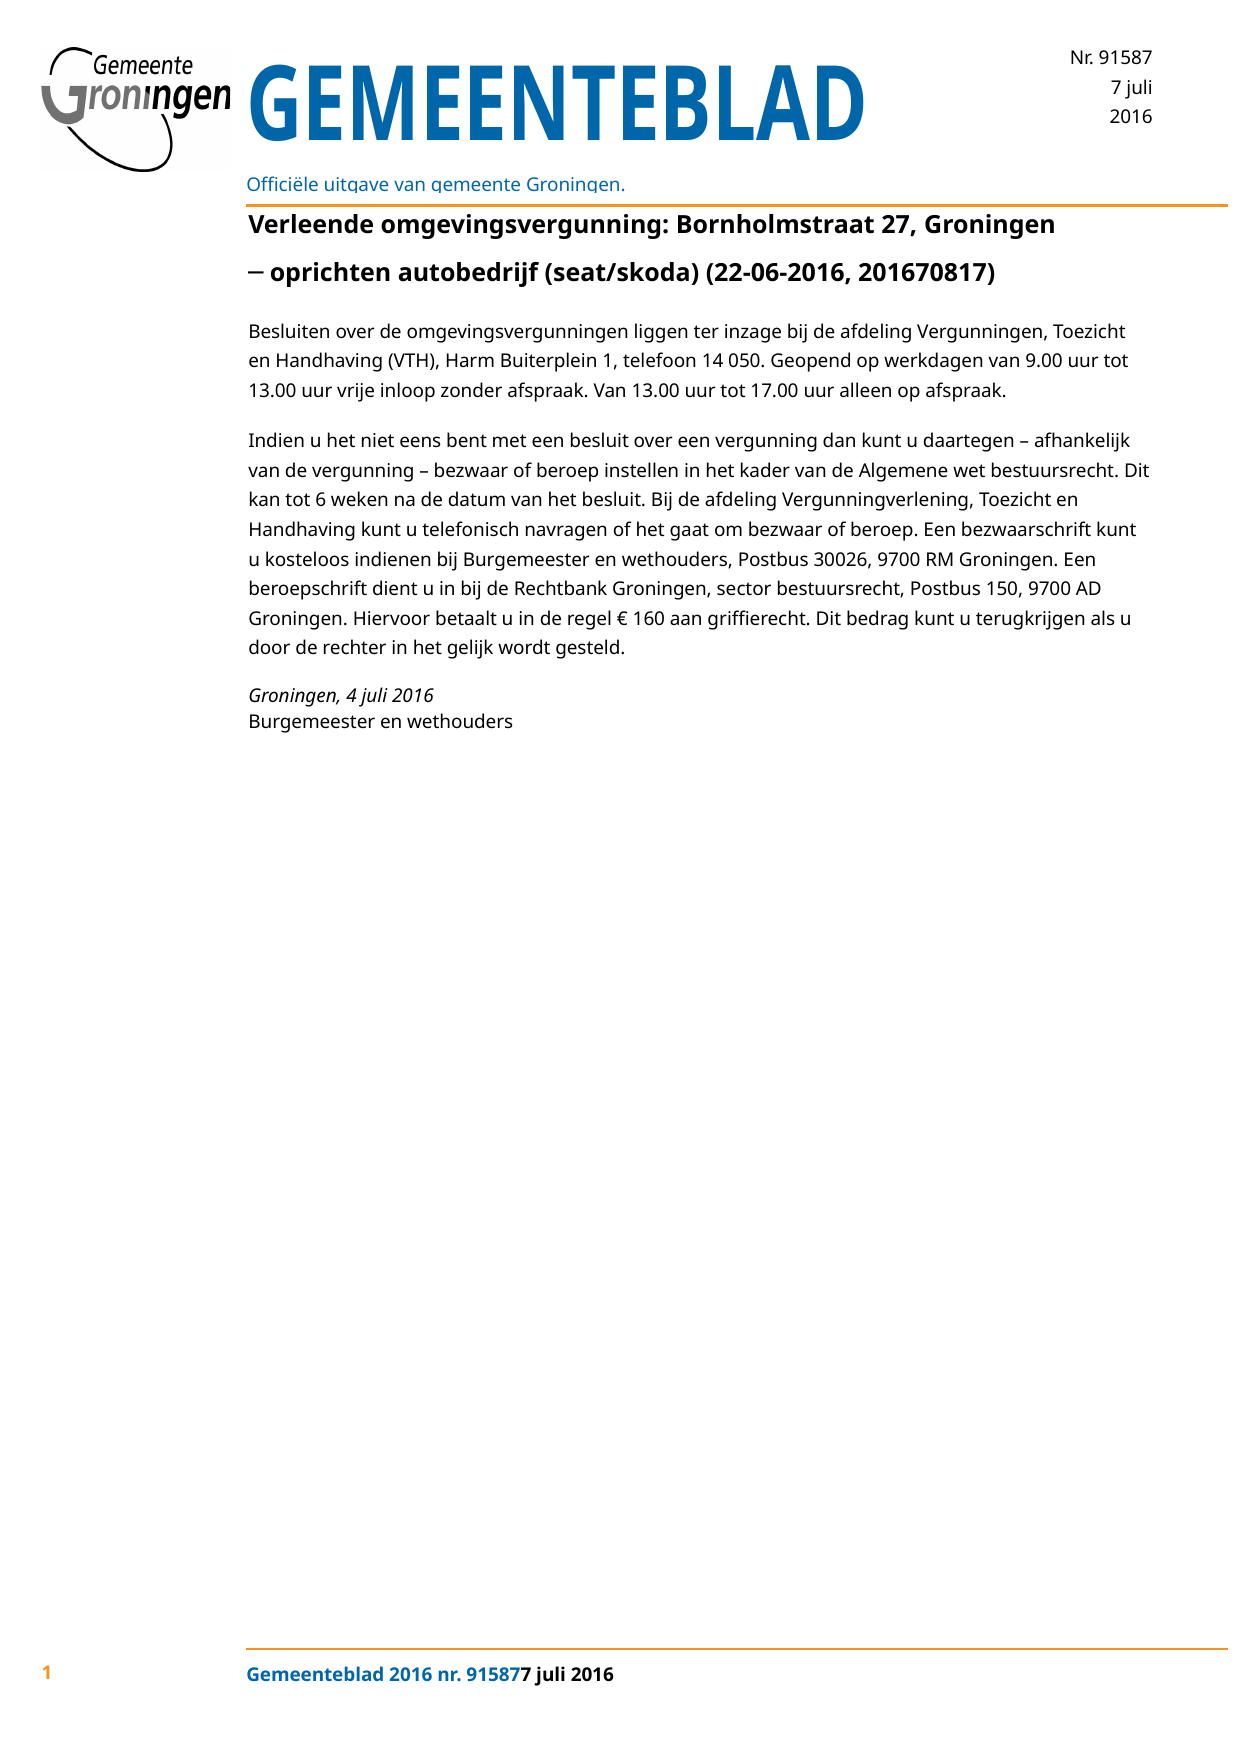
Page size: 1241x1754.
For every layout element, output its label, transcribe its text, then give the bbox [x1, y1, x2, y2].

text Verleende omgevingsvergunning: Bornholmstraat 27, Groningen ─ oprichten autobedrijf (seat/skoda) (22-06-2016, 201670817) [248, 207, 1152, 288]
text Groningen, 4 juli 2016 [248, 682, 1152, 708]
text Burgemeester en wethouders [248, 708, 1152, 734]
picture [41, 47, 231, 172]
text Indien u het niet eens bent met een besluit over een vergunning dan kunt u daartegen – afhankelijk van de vergunning – bezwaar of beroep instellen in het kader van de Algemene wet bestuursrecht. Dit kan tot 6 weken na de datum van het besluit. Bij de afdeling Vergunningverlening, Toezicht en Handhaving kunt u telefonisch navragen of het gaat om bezwaar of beroep. Een bezwaarschrift kunt u kosteloos indienen bij Burgemeester en wethouders, Postbus 30026, 9700 RM Groningen. Een beroepschrift dient u in bij de Rechtbank Groningen, sector bestuursrecht, Postbus 150, 9700 AD Groningen. Hiervoor betaalt u in de regel € 160 aan griffierecht. Dit bedrag kunt u terugkrijgen als u door de rechter in het gelijk wordt gesteld. [248, 427, 1152, 660]
text Besluiten over de omgevingsvergunningen liggen ter inzage bij de afdeling Vergunningen, Toezicht en Handhaving (VTH), Harm Buiterplein 1, telefoon 14 050. Geopend op werkdagen van 9.00 uur tot 13.00 uur vrije inloop zonder afspraak. Van 13.00 uur tot 17.00 uur alleen op afspraak. [248, 318, 1152, 403]
